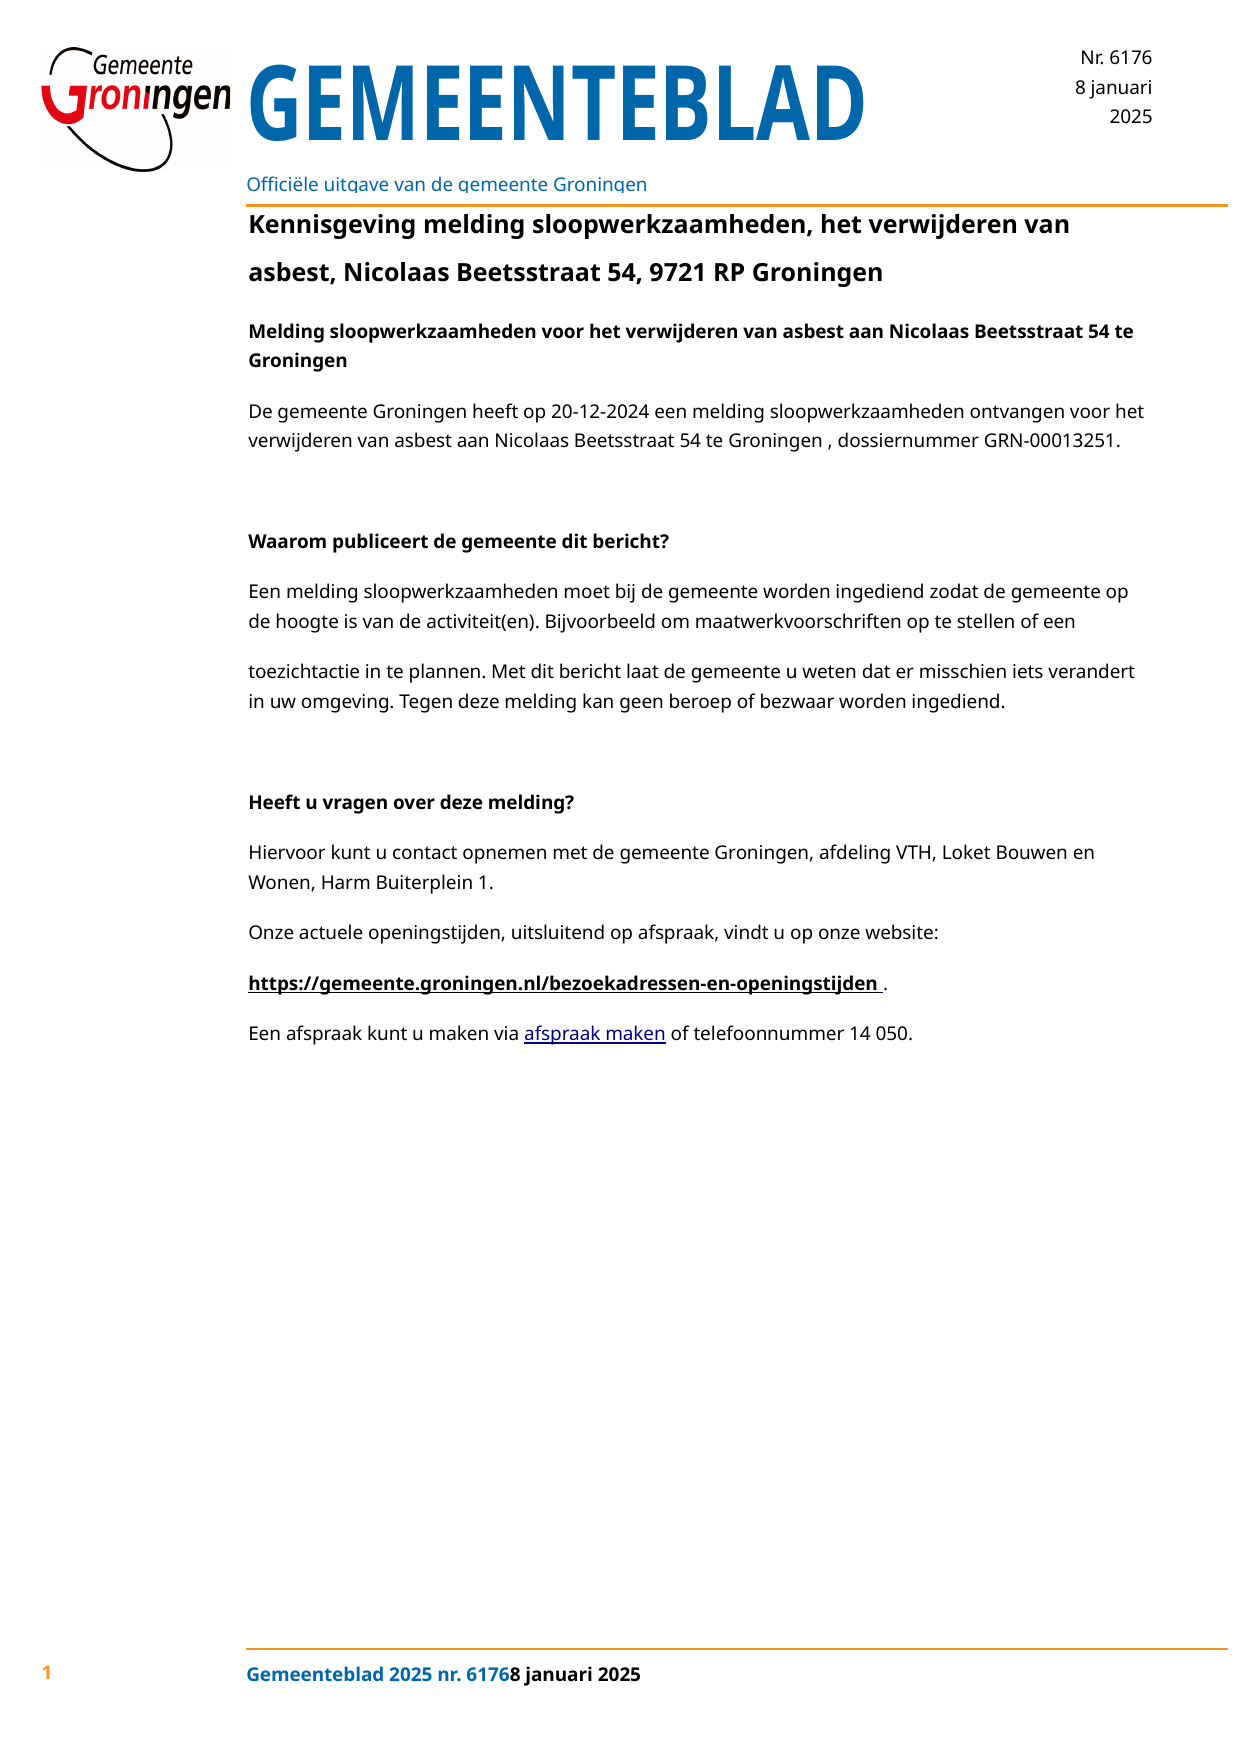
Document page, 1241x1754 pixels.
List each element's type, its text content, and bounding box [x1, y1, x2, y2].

text Kennisgeving melding sloopwerkzaamheden, het verwijderen van asbest, Nicolaas Beetsstraat 54, 9721 RP Groningen [248, 207, 1152, 288]
picture [41, 47, 231, 172]
text https://gemeente.groningen.nl/bezoekadressen-en-openingstijden . [248, 970, 1152, 996]
text Waarom publiceert de gemeente dit bericht? [248, 528, 1152, 554]
text Hiervoor kunt u contact opnemen met de gemeente Groningen, afdeling VTH, Loket Bouwen en Wonen, Harm Buiterplein 1. [248, 839, 1152, 895]
text Een afspraak kunt u maken via afspraak maken of telefoonnummer 14 050. [248, 1020, 1152, 1046]
text Een melding sloopwerkzaamheden moet bij de gemeente worden ingediend zodat de gemeente op de hoogte is van de activiteit(en). Bijvoorbeeld om maatwerkvoorschriften op te stellen of een [248, 579, 1152, 634]
text Onze actuele openingstijden, uitsluitend op afspraak, vindt u op onze website: [248, 919, 1152, 945]
text De gemeente Groningen heeft op 20-12-2024 een melding sloopwerkzaamheden ontvangen voor het verwijderen van asbest aan Nicolaas Beetsstraat 54 te Groningen , dossiernummer GRN-00013251. [248, 398, 1152, 453]
text toezichtactie in te plannen. Met dit bericht laat de gemeente u weten dat er misschien iets verandert in uw omgeving. Tegen deze melding kan geen beroep of bezwaar worden ingediend. [248, 659, 1152, 714]
text Heeft u vragen over deze melding? [248, 789, 1152, 815]
text Melding sloopwerkzaamheden voor het verwijderen van asbest aan Nicolaas Beetsstraat 54 te Groningen [248, 318, 1152, 373]
